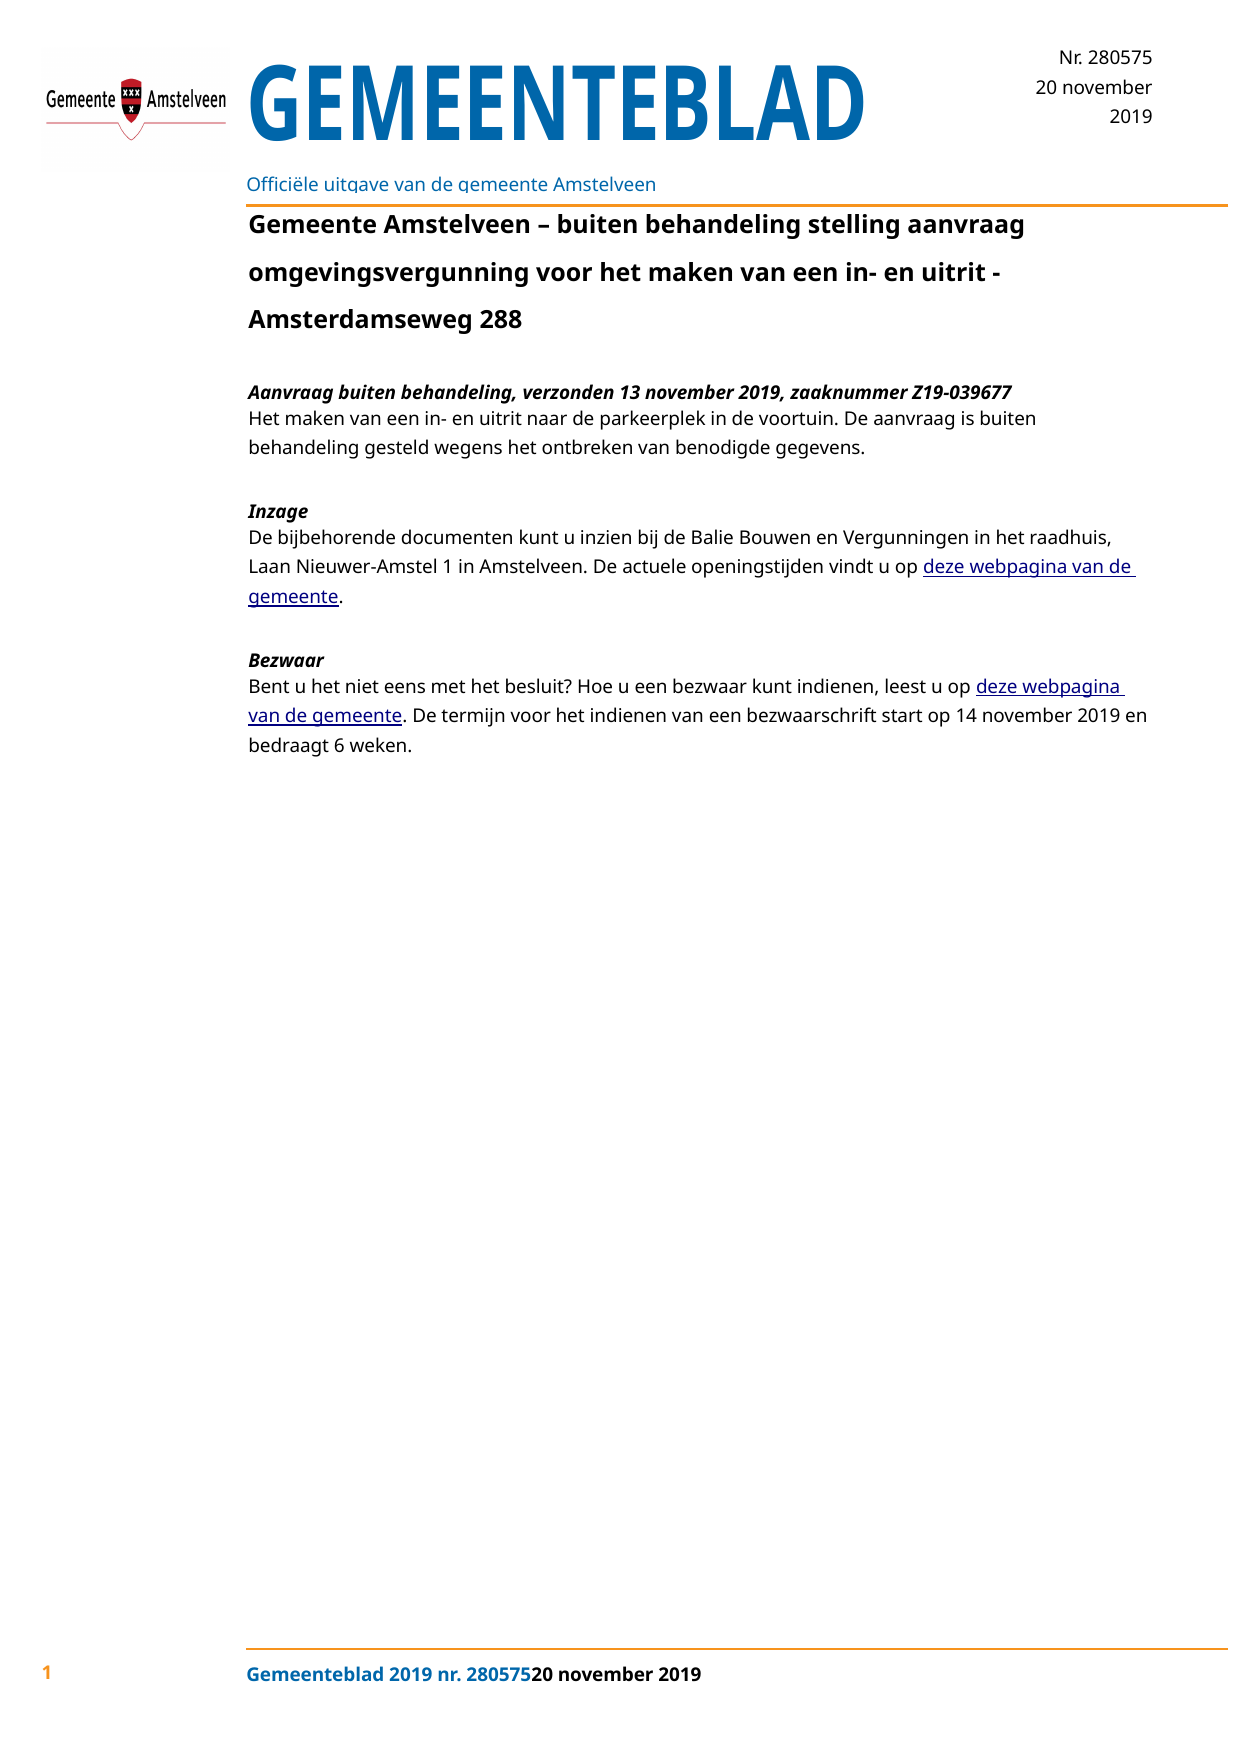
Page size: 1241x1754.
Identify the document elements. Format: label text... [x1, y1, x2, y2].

text Bezwaar [248, 647, 1152, 673]
picture [41, 47, 231, 172]
text Inzage [248, 498, 1152, 524]
text Aanvraag buiten behandeling, verzonden 13 november 2019, zaaknummer Z19-039677 [248, 379, 1152, 405]
text Gemeente Amstelveen – buiten behandeling stelling aanvraag omgevingsvergunning voor het maken van een in- en uitrit - Amsterdamseweg 288 [248, 207, 1152, 336]
text Bent u het niet eens met het besluit? Hoe u een bezwaar kunt indienen, leest u op deze webpagina van de gemeente. De termijn voor het indienen van een bezwaarschrift start op 14 november 2019 en bedraagt 6 weken. [248, 673, 1152, 758]
text De bijbehorende documenten kunt u inzien bij de Balie Bouwen en Vergunningen in het raadhuis, Laan Nieuwer-Amstel 1 in Amstelveen. De actuele openingstijden vindt u op deze webpagina van de gemeente. [248, 524, 1152, 609]
text Het maken van een in- en uitrit naar de parkeerplek in de voortuin. De aanvraag is buiten behandeling gesteld wegens het ontbreken van benodigde gegevens. [248, 405, 1152, 460]
